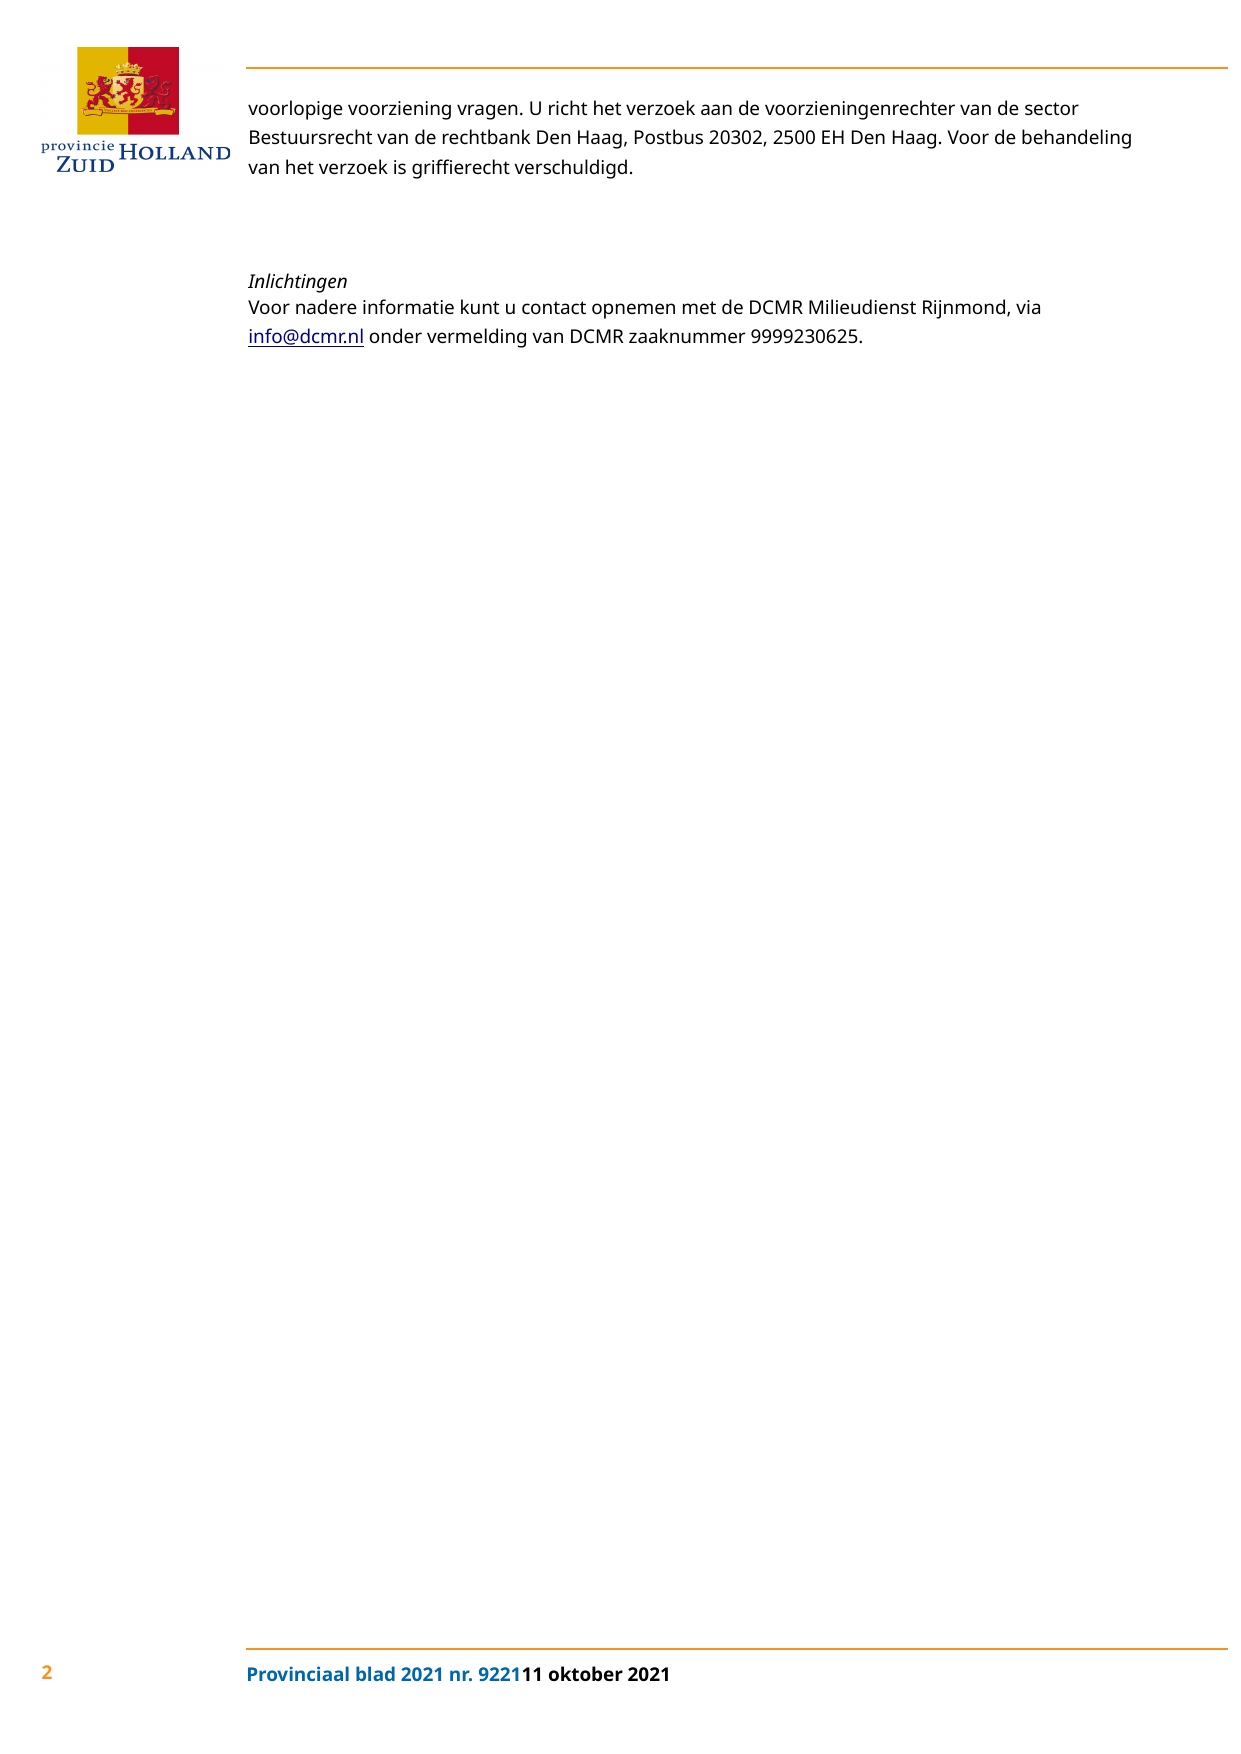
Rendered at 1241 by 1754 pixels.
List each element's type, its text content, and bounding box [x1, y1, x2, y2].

picture [41, 47, 231, 172]
text Voor nadere informatie kunt u contact opnemen met de DCMR Milieudienst Rijnmond, via info@dcmr.nl onder vermelding van DCMR zaaknummer 9999230625. [248, 294, 1152, 349]
text Inlichtingen [248, 268, 1152, 294]
text voorlopige voorziening vragen. U richt het verzoek aan de voorzieningenrechter van de sector Bestuursrecht van de rechtbank Den Haag, Postbus 20302, 2500 EH Den Haag. Voor de behandeling van het verzoek is griffierecht verschuldigd. [248, 95, 1152, 180]
